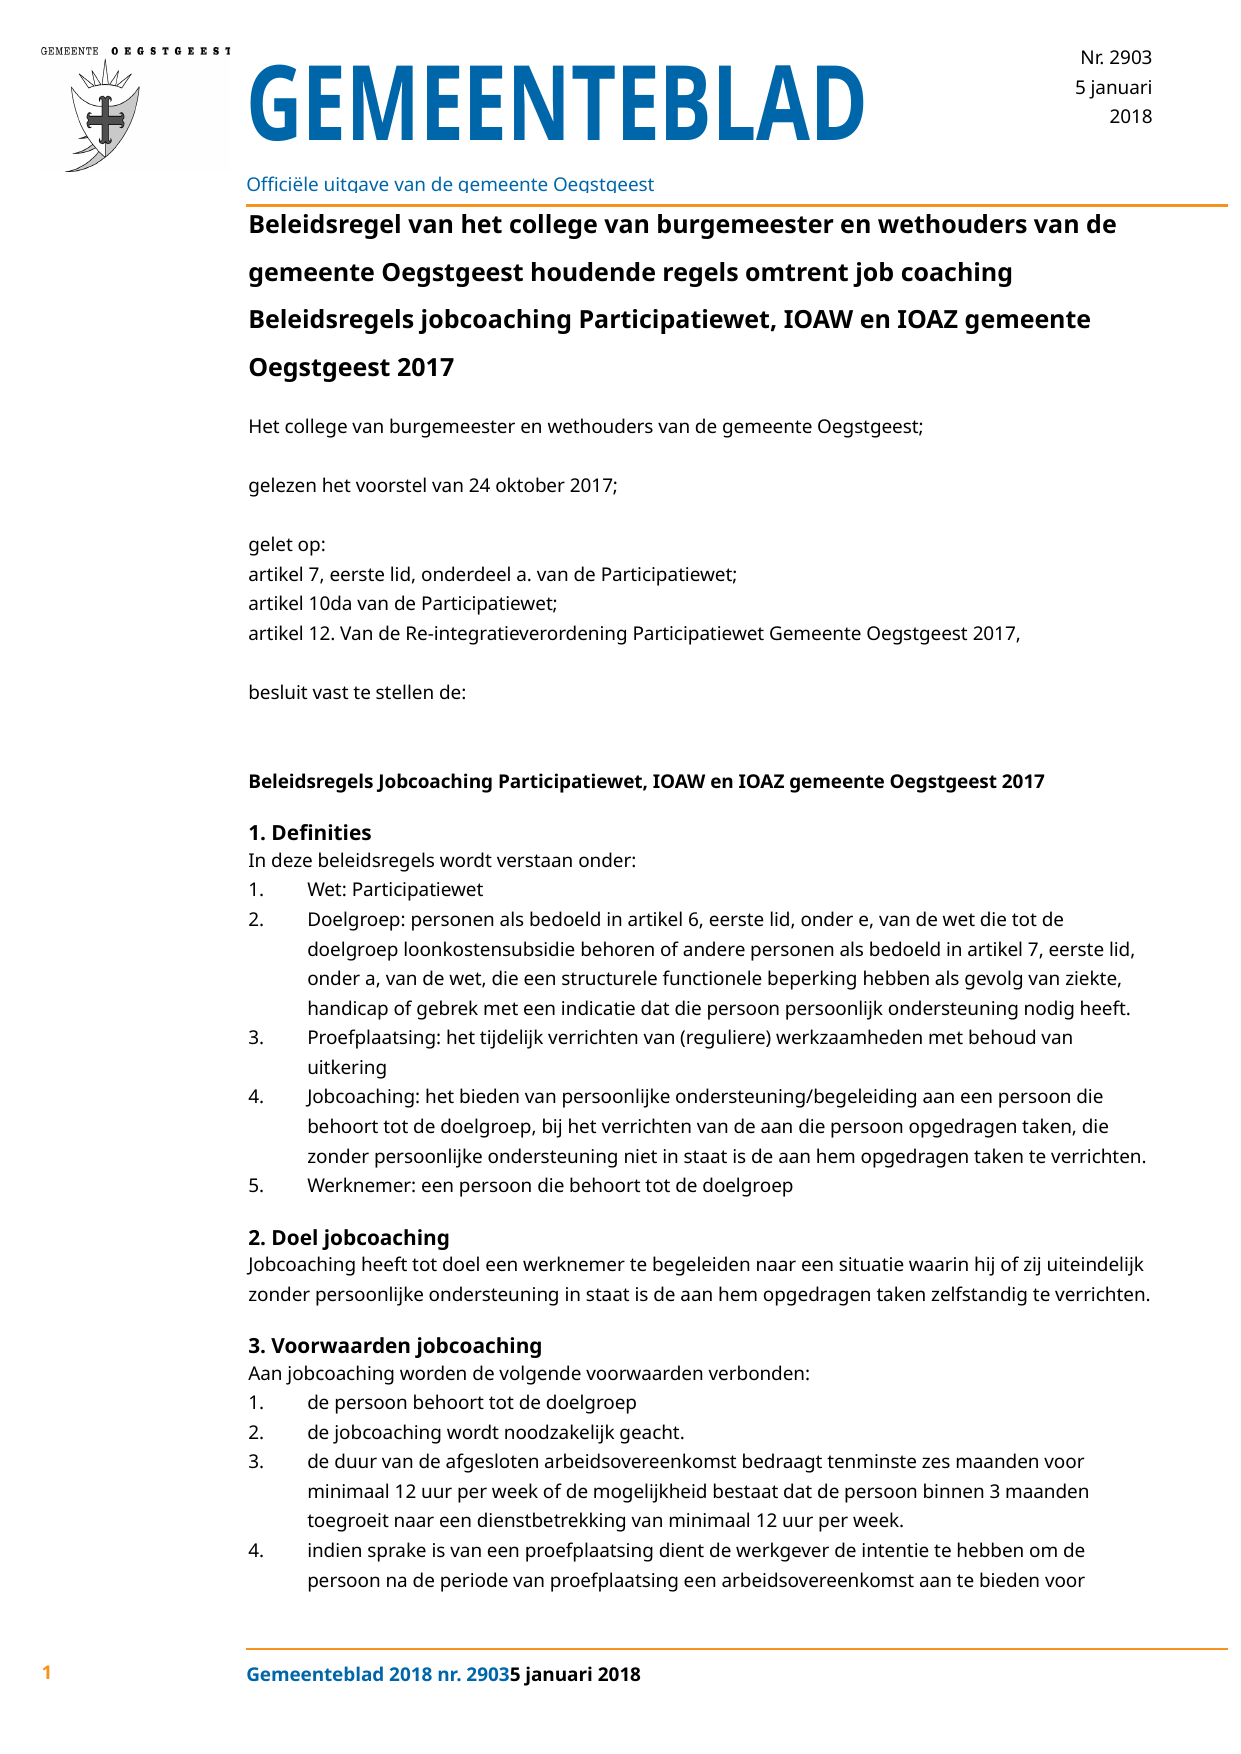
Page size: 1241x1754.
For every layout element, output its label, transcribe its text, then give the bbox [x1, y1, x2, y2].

list Jobcoaching: het bieden van persoonlijke ondersteuning/begeleiding aan een persoon die behoort tot de doelgroep, bij het verrichten van de aan die persoon opgedragen taken, die zonder persoonlijke ondersteuning niet in staat is de aan hem opgedragen taken te verrichten. [248, 1084, 1152, 1168]
list indien sprake is van een proefplaatsing dient de werkgever de intentie te hebben om de persoon na de periode van proefplaatsing een arbeidsovereenkomst aan te bieden voor [248, 1537, 1152, 1592]
list Doelgroep: personen als bedoeld in artikel 6, eerste lid, onder e, van de wet die tot de doelgroep loonkostensubsidie behoren of andere personen als bedoeld in artikel 7, eerste lid, onder a, van de wet, die een structurele functionele beperking hebben als gevolg van ziekte, handicap of gebrek met een indicatie dat die persoon persoonlijk ondersteuning nodig heeft. [248, 906, 1152, 1021]
list de duur van de afgesloten arbeidsovereenkomst bedraagt tenminste zes maanden voor minimaal 12 uur per week of de mogelijkheid bestaat dat de persoon binnen 3 maanden toegroeit naar een dienstbetrekking van minimaal 12 uur per week. [248, 1448, 1152, 1533]
picture [41, 47, 231, 172]
list Wet: Participatiewet [248, 877, 1152, 902]
text Beleidsregels Jobcoaching Participatiewet, IOAW en IOAZ gemeente Oegstgeest 2017 [248, 768, 1152, 794]
text artikel 7, eerste lid, onderdeel a. van de Participatiewet; [248, 561, 1152, 587]
list de persoon behoort tot de doelgroep [248, 1389, 1152, 1415]
text Jobcoaching heeft tot doel een werknemer te begeleiden naar een situatie waarin hij of zij uiteindelijk zonder persoonlijke ondersteuning in staat is de aan hem opgedragen taken zelfstandig te verrichten. [248, 1251, 1152, 1307]
text artikel 12. Van de Re-integratieverordening Participatiewet Gemeente Oegstgeest 2017, [248, 620, 1152, 646]
text artikel 10da van de Participatiewet; [248, 591, 1152, 616]
text gelezen het voorstel van 24 oktober 2017; [248, 472, 1152, 498]
text besluit vast te stellen de: [248, 679, 1152, 705]
list de jobcoaching wordt noodzakelijk geacht. [248, 1419, 1152, 1444]
text Beleidsregel van het college van burgemeester en wethouders van de gemeente Oegstgeest houdende regels omtrent job coaching Beleidsregels jobcoaching Participatiewet, IOAW en IOAZ gemeente Oegstgeest 2017 [248, 207, 1152, 384]
text Het college van burgemeester en wethouders van de gemeente Oegstgeest; [248, 413, 1152, 439]
text 3. Voorwaarden jobcoaching [248, 1331, 1152, 1360]
text In deze beleidsregels wordt verstaan onder: [248, 847, 1152, 873]
list Proefplaatsing: het tijdelijk verrichten van (reguliere) werkzaamheden met behoud van uitkering [248, 1024, 1152, 1080]
text 2. Doel jobcoaching [248, 1223, 1152, 1251]
list Werknemer: een persoon die behoort tot de doelgroep [248, 1172, 1152, 1198]
text Aan jobcoaching worden de volgende voorwaarden verbonden: [248, 1360, 1152, 1385]
text 1. Definities [248, 818, 1152, 847]
text gelet op: [248, 531, 1152, 557]
